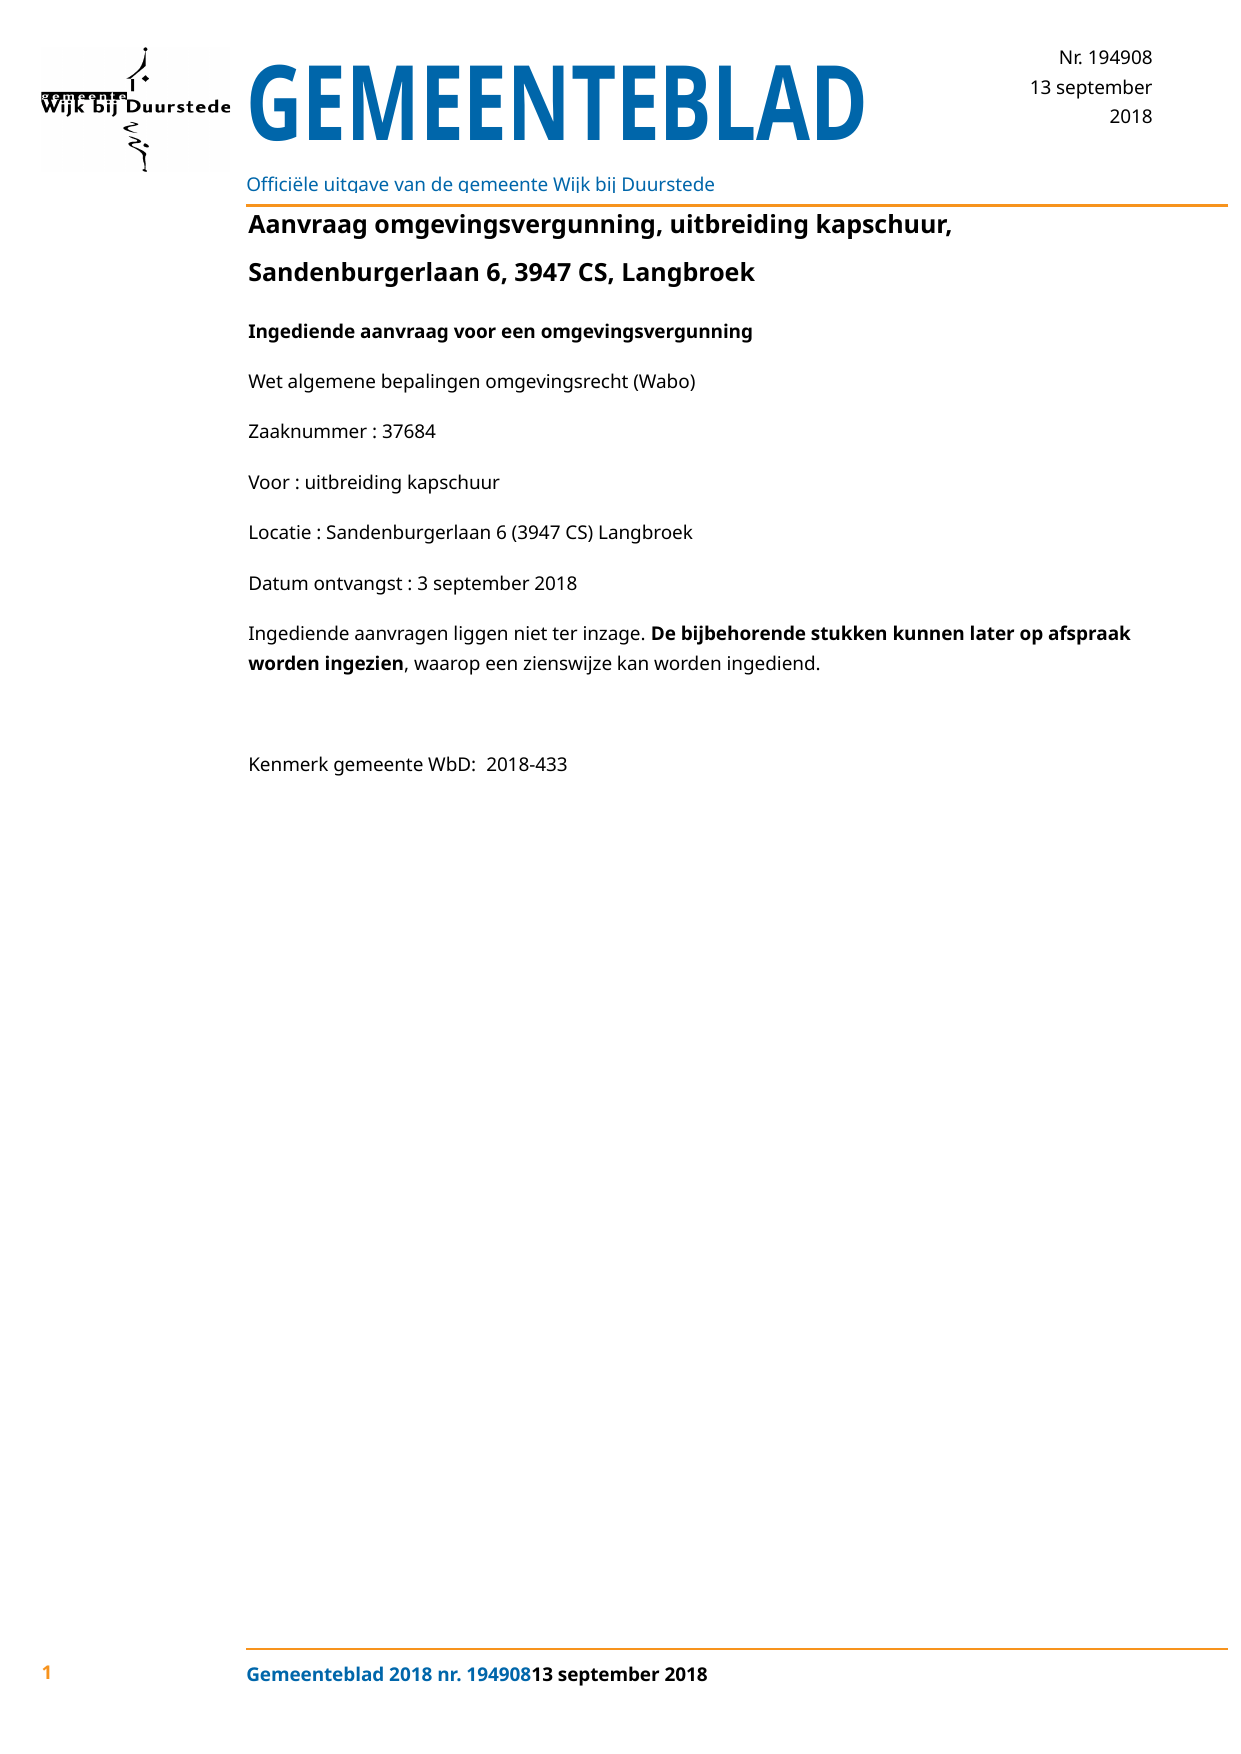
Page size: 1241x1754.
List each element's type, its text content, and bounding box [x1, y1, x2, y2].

text Zaaknummer : 37684 [248, 419, 1152, 444]
text Aanvraag omgevingsvergunning, uitbreiding kapschuur, Sandenburgerlaan 6, 3947 CS, Langbroek [248, 207, 1152, 288]
text Wet algemene bepalingen omgevingsrecht (Wabo) [248, 368, 1152, 394]
text Datum ontvangst : 3 september 2018 [248, 570, 1152, 596]
text Kenmerk gemeente WbD: 2018-433 [248, 751, 1152, 777]
text Voor : uitbreiding kapschuur [248, 469, 1152, 495]
text Ingediende aanvragen liggen niet ter inzage. De bijbehorende stukken kunnen later op afspraak worden ingezien, waarop een zienswijze kan worden ingediend. [248, 620, 1152, 676]
text Locatie : Sandenburgerlaan 6 (3947 CS) Langbroek [248, 519, 1152, 545]
picture [41, 47, 231, 172]
text Ingediende aanvraag voor een omgevingsvergunning [248, 318, 1152, 344]
